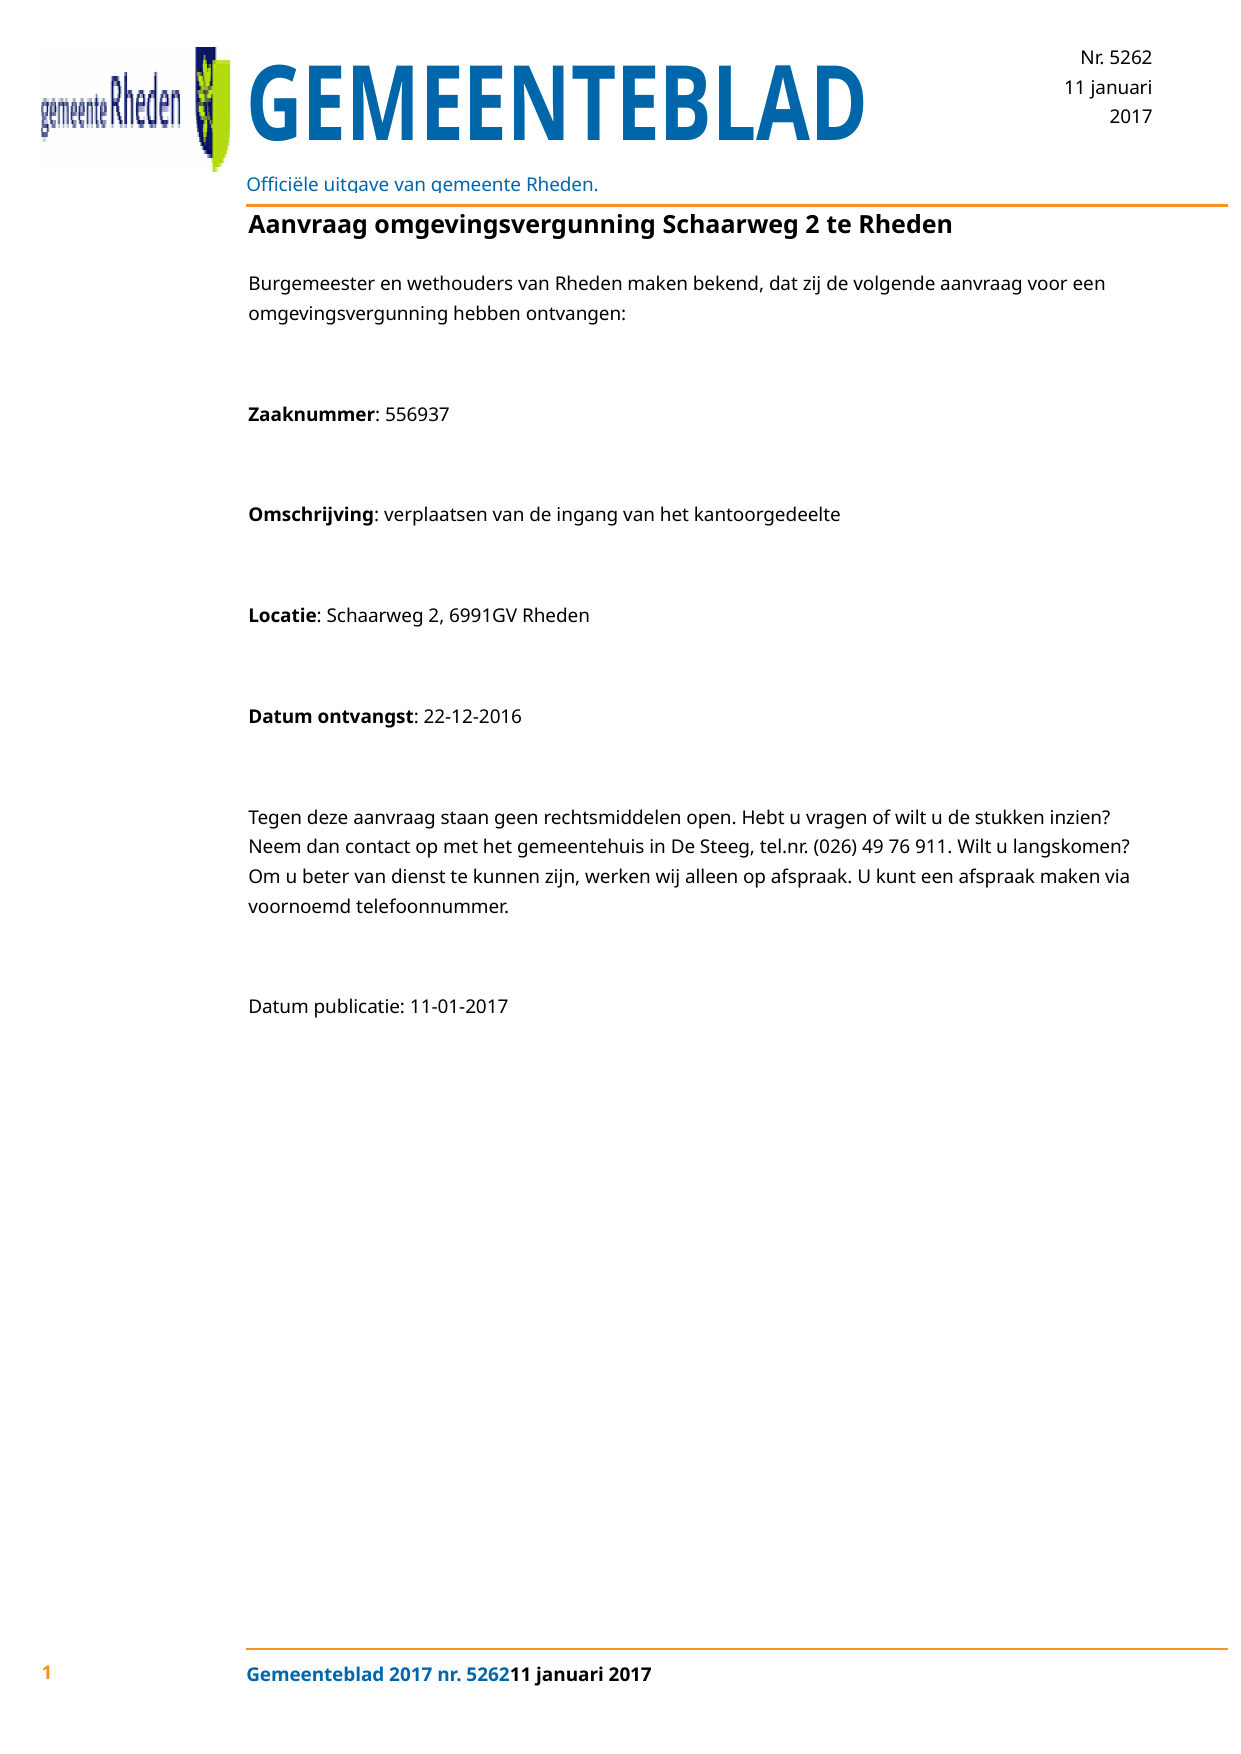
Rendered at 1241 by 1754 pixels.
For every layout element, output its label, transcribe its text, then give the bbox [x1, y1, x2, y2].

text Datum ontvangst: 22-12-2016 [248, 703, 1152, 729]
picture [41, 47, 231, 172]
text Zaaknummer: 556937 [248, 401, 1152, 426]
text Tegen deze aanvraag staan geen rechtsmiddelen open. Hebt u vragen of wilt u de stukken inzien? Neem dan contact op met het gemeentehuis in De Steeg, tel.nr. (026) 49 76 911. Wilt u langskomen? Om u beter van dienst te kunnen zijn, werken wij alleen op afspraak. U kunt een afspraak maken via voornoemd telefoonnummer. [248, 804, 1152, 918]
text Locatie: Schaarweg 2, 6991GV Rheden [248, 602, 1152, 628]
text Aanvraag omgevingsvergunning Schaarweg 2 te Rheden [248, 207, 1152, 241]
text Datum publicatie: 11-01-2017 [248, 994, 1152, 1019]
text Omschrijving: verplaatsen van de ingang van het kantoorgedeelte [248, 502, 1152, 527]
text Burgemeester en wethouders van Rheden maken bekend, dat zij de volgende aanvraag voor een omgevingsvergunning hebben ontvangen: [248, 270, 1152, 326]
